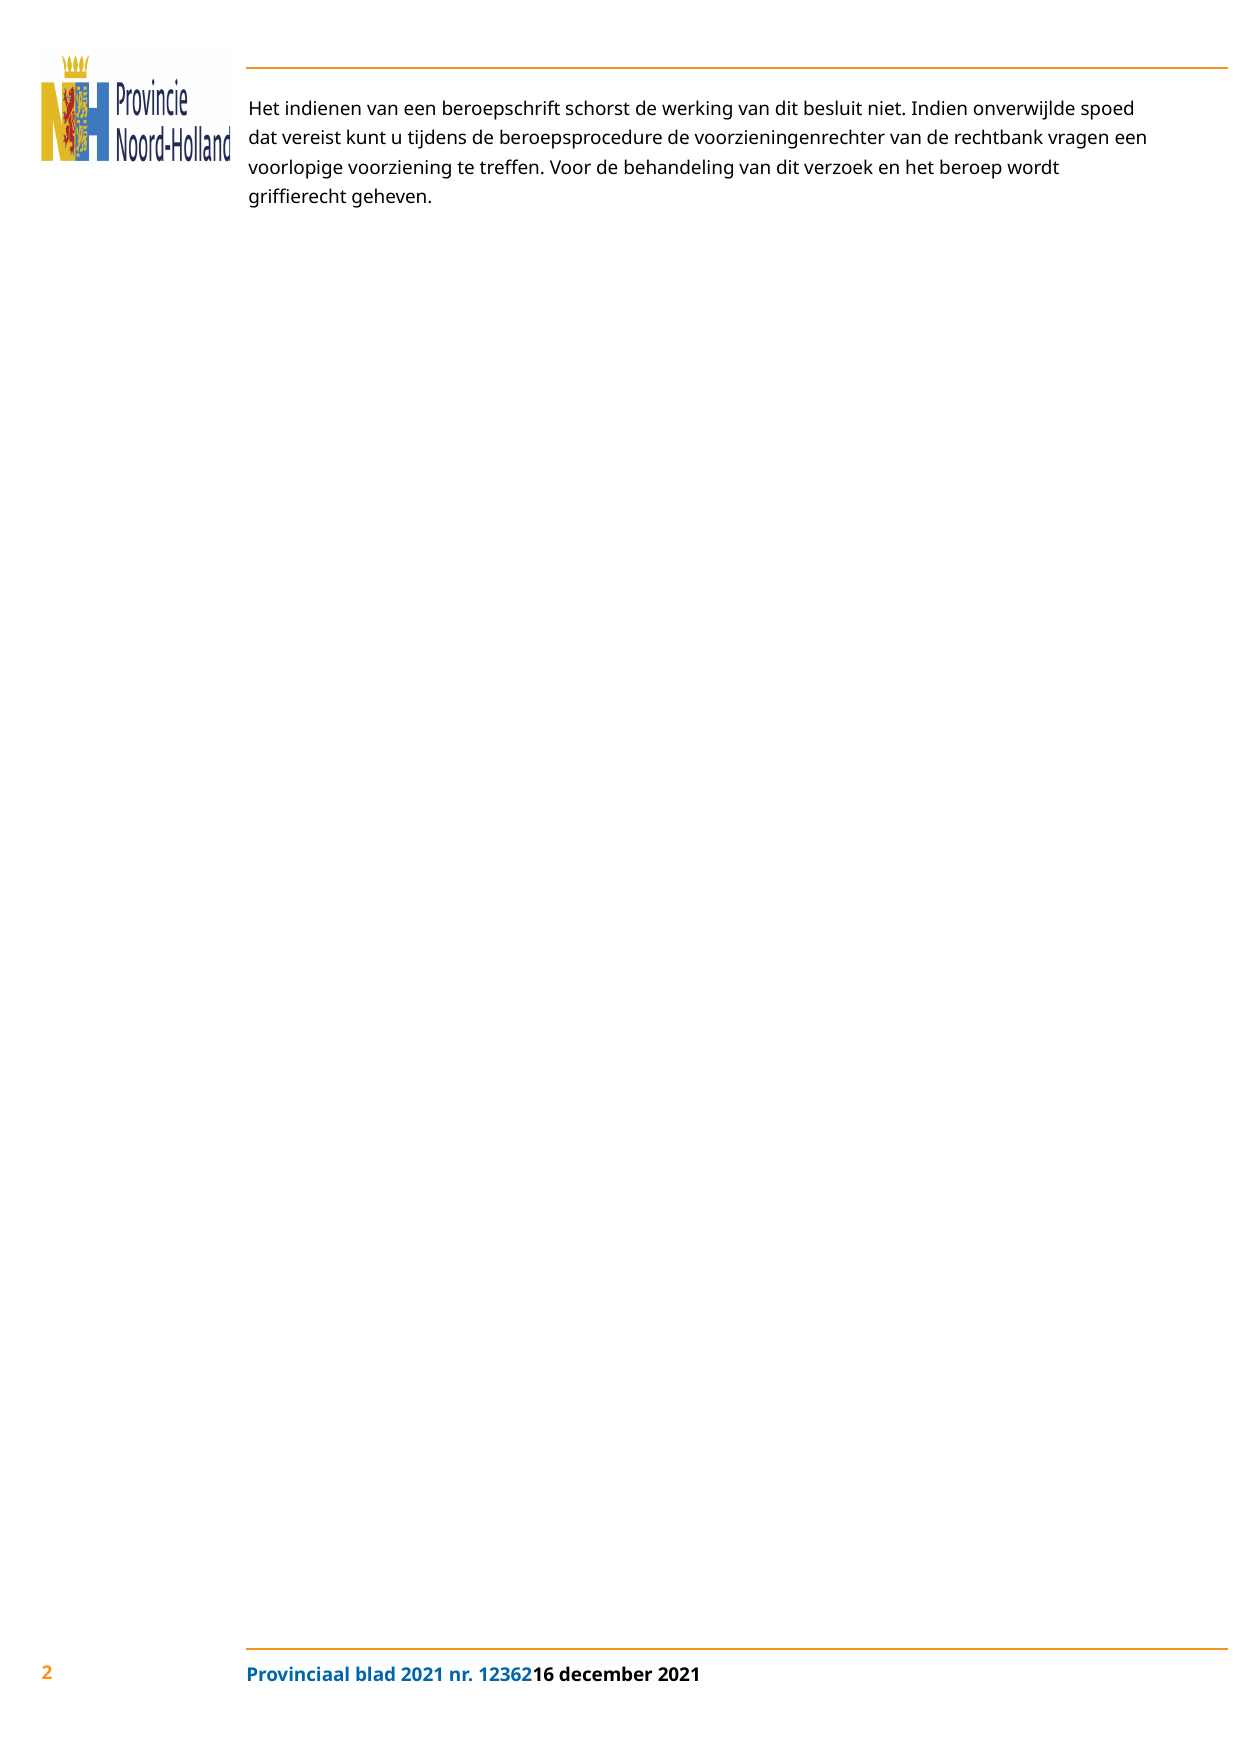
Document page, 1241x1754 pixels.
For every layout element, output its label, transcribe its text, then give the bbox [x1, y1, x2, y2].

text Het indienen van een beroepschrift schorst de werking van dit besluit niet. Indien onverwijlde spoed dat vereist kunt u tijdens de beroepsprocedure de voorzieningenrechter van de rechtbank vragen een voorlopige voorziening te treffen. Voor de behandeling van dit verzoek en het beroep wordt griffierecht geheven. [248, 95, 1152, 209]
picture [41, 47, 231, 172]
